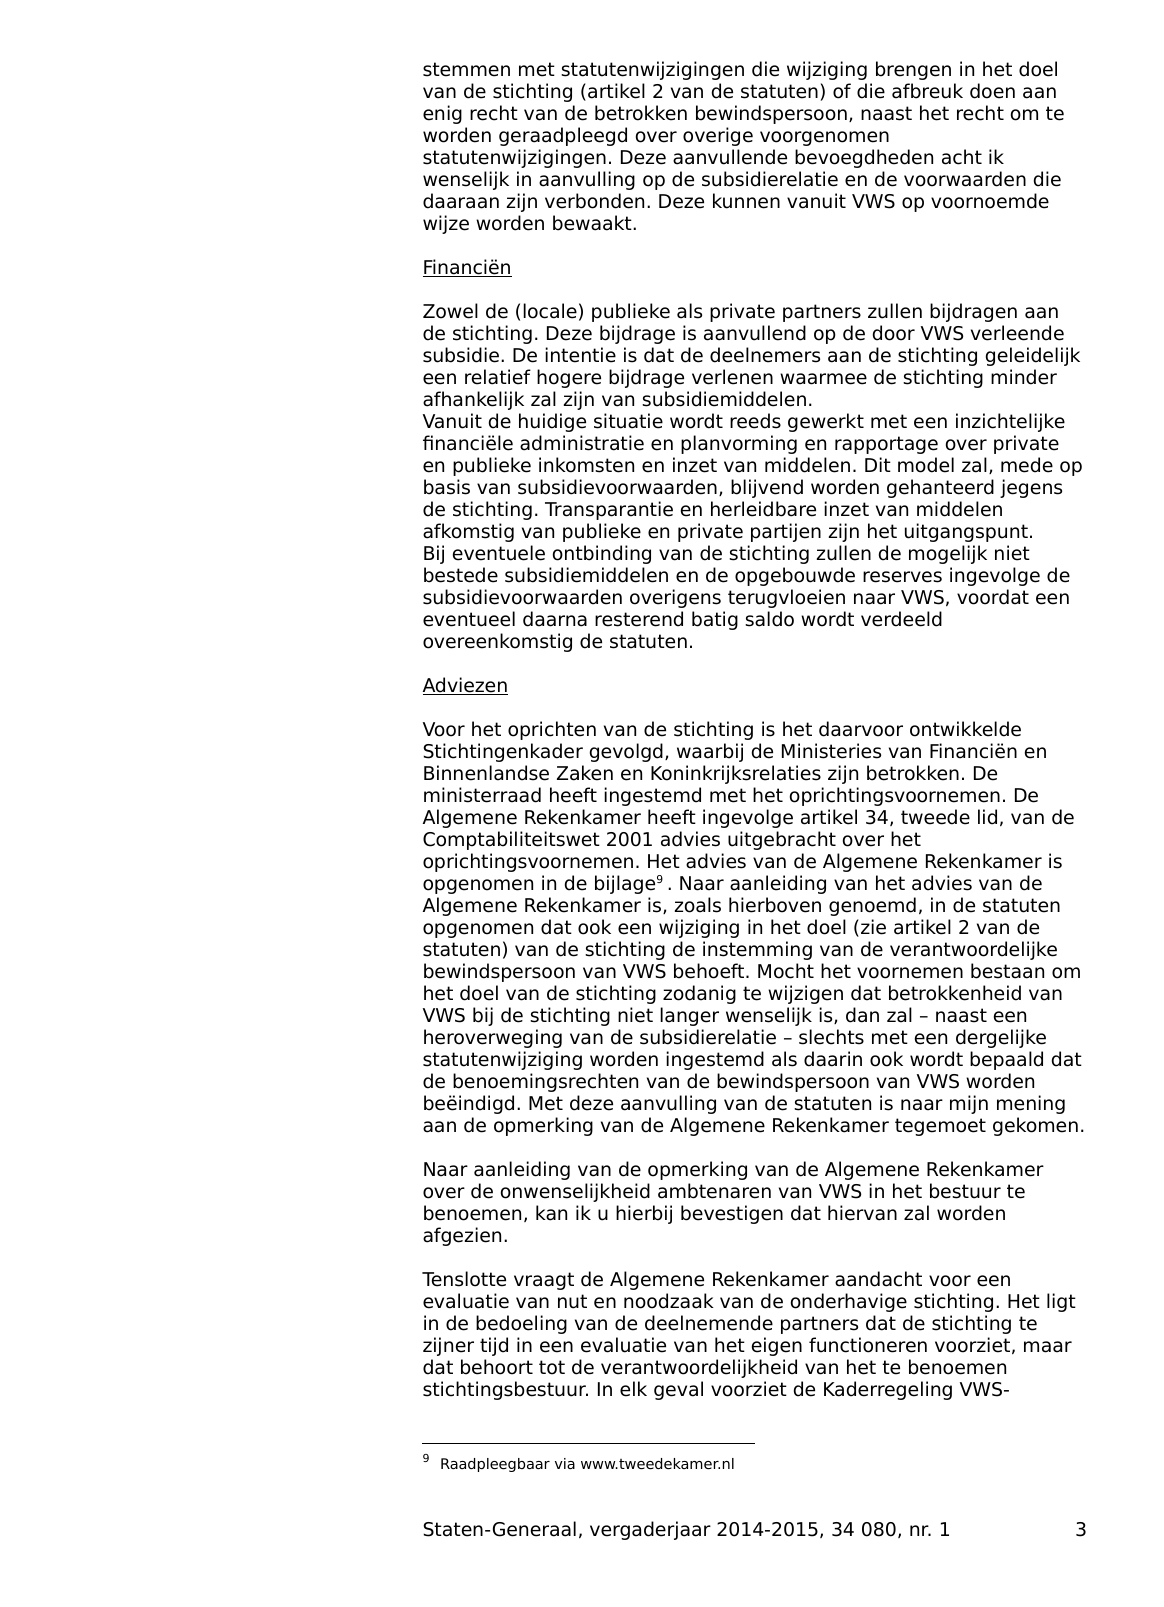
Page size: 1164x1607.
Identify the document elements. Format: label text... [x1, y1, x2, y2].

subtitle Adviezen [422, 675, 1087, 697]
text Tenslotte vraagt de Algemene Rekenkamer aandacht voor een evaluatie van nut en noodzaak van de onderhavige stichting. Het ligt in de bedoeling van de deelnemende partners dat de stichting te zijner tijd in een evaluatie van het eigen functioneren voorziet, maar dat behoort tot de verantwoordelijkheid van het te benoemen stichtingsbestuur. In elk geval voorziet de Kaderregeling VWS- [422, 1269, 1087, 1401]
text Bij eventuele ontbinding van de stichting zullen de mogelijk niet bestede subsidiemiddelen en de opgebouwde reserves ingevolge de subsidievoorwaarden overigens terugvloeien naar VWS, voordat een eventueel daarna resterend batig saldo wordt verdeeld overeenkomstig de statuten. [422, 543, 1087, 653]
text Vanuit de huidige situatie wordt reeds gewerkt met een inzichtelijke financiële administratie en planvorming en rapportage over private en publieke inkomsten en inzet van middelen. Dit model zal, mede op basis van subsidievoorwaarden, blijvend worden gehanteerd jegens de stichting. Transparantie en herleidbare inzet van middelen afkomstig van publieke en private partijen zijn het uitgangspunt. [422, 411, 1087, 543]
text Raadpleegbaar via www.tweedekamer.nl [422, 1452, 1087, 1474]
text Naar aanleiding van de opmerking van de Algemene Rekenkamer over de onwenselijkheid ambtenaren van VWS in het bestuur te benoemen, kan ik u hierbij bevestigen dat hiervan zal worden afgezien. [422, 1159, 1087, 1247]
subtitle Financiën [422, 257, 1087, 279]
text stemmen met statutenwijzigingen die wijziging brengen in het doel van de stichting (artikel 2 van de statuten) of die afbreuk doen aan enig recht van de betrokken bewindspersoon, naast het recht om te worden geraadpleegd over overige voorgenomen statutenwijzigingen. Deze aanvullende bevoegdheden acht ik wenselijk in aanvulling op de subsidierelatie en de voorwaarden die daaraan zijn verbonden. Deze kunnen vanuit VWS op voornoemde wijze worden bewaakt. [422, 59, 1087, 235]
text Voor het oprichten van de stichting is het daarvoor ontwikkelde Stichtingenkader gevolgd, waarbij de Ministeries van Financiën en Binnenlandse Zaken en Koninkrijksrelaties zijn betrokken. De ministerraad heeft ingestemd met het oprichtingsvoornemen. De Algemene Rekenkamer heeft ingevolge artikel 34, tweede lid, van de Comptabiliteitswet 2001 advies uitgebracht over het oprichtingsvoornemen. Het advies van de Algemene Rekenkamer is opgenomen in de bijlage. Naar aanleiding van het advies van de Algemene Rekenkamer is, zoals hierboven genoemd, in de statuten opgenomen dat ook een wijziging in het doel (zie artikel 2 van de statuten) van de stichting de instemming van de verantwoordelijke bewindspersoon van VWS behoeft. Mocht het voornemen bestaan om het doel van de stichting zodanig te wijzigen dat betrokkenheid van VWS bij de stichting niet langer wenselijk is, dan zal – naast een heroverweging van de subsidierelatie – slechts met een dergelijke statutenwijziging worden ingestemd als daarin ook wordt bepaald dat de benoemingsrechten van de bewindspersoon van VWS worden beëindigd. Met deze aanvulling van de statuten is naar mijn mening aan de opmerking van de Algemene Rekenkamer tegemoet gekomen. [422, 719, 1087, 1137]
text Zowel de (locale) publieke als private partners zullen bijdragen aan de stichting. Deze bijdrage is aanvullend op de door VWS verleende subsidie. De intentie is dat de deelnemers aan de stichting geleidelijk een relatief hogere bijdrage verlenen waarmee de stichting minder afhankelijk zal zijn van subsidiemiddelen. [422, 301, 1087, 411]
